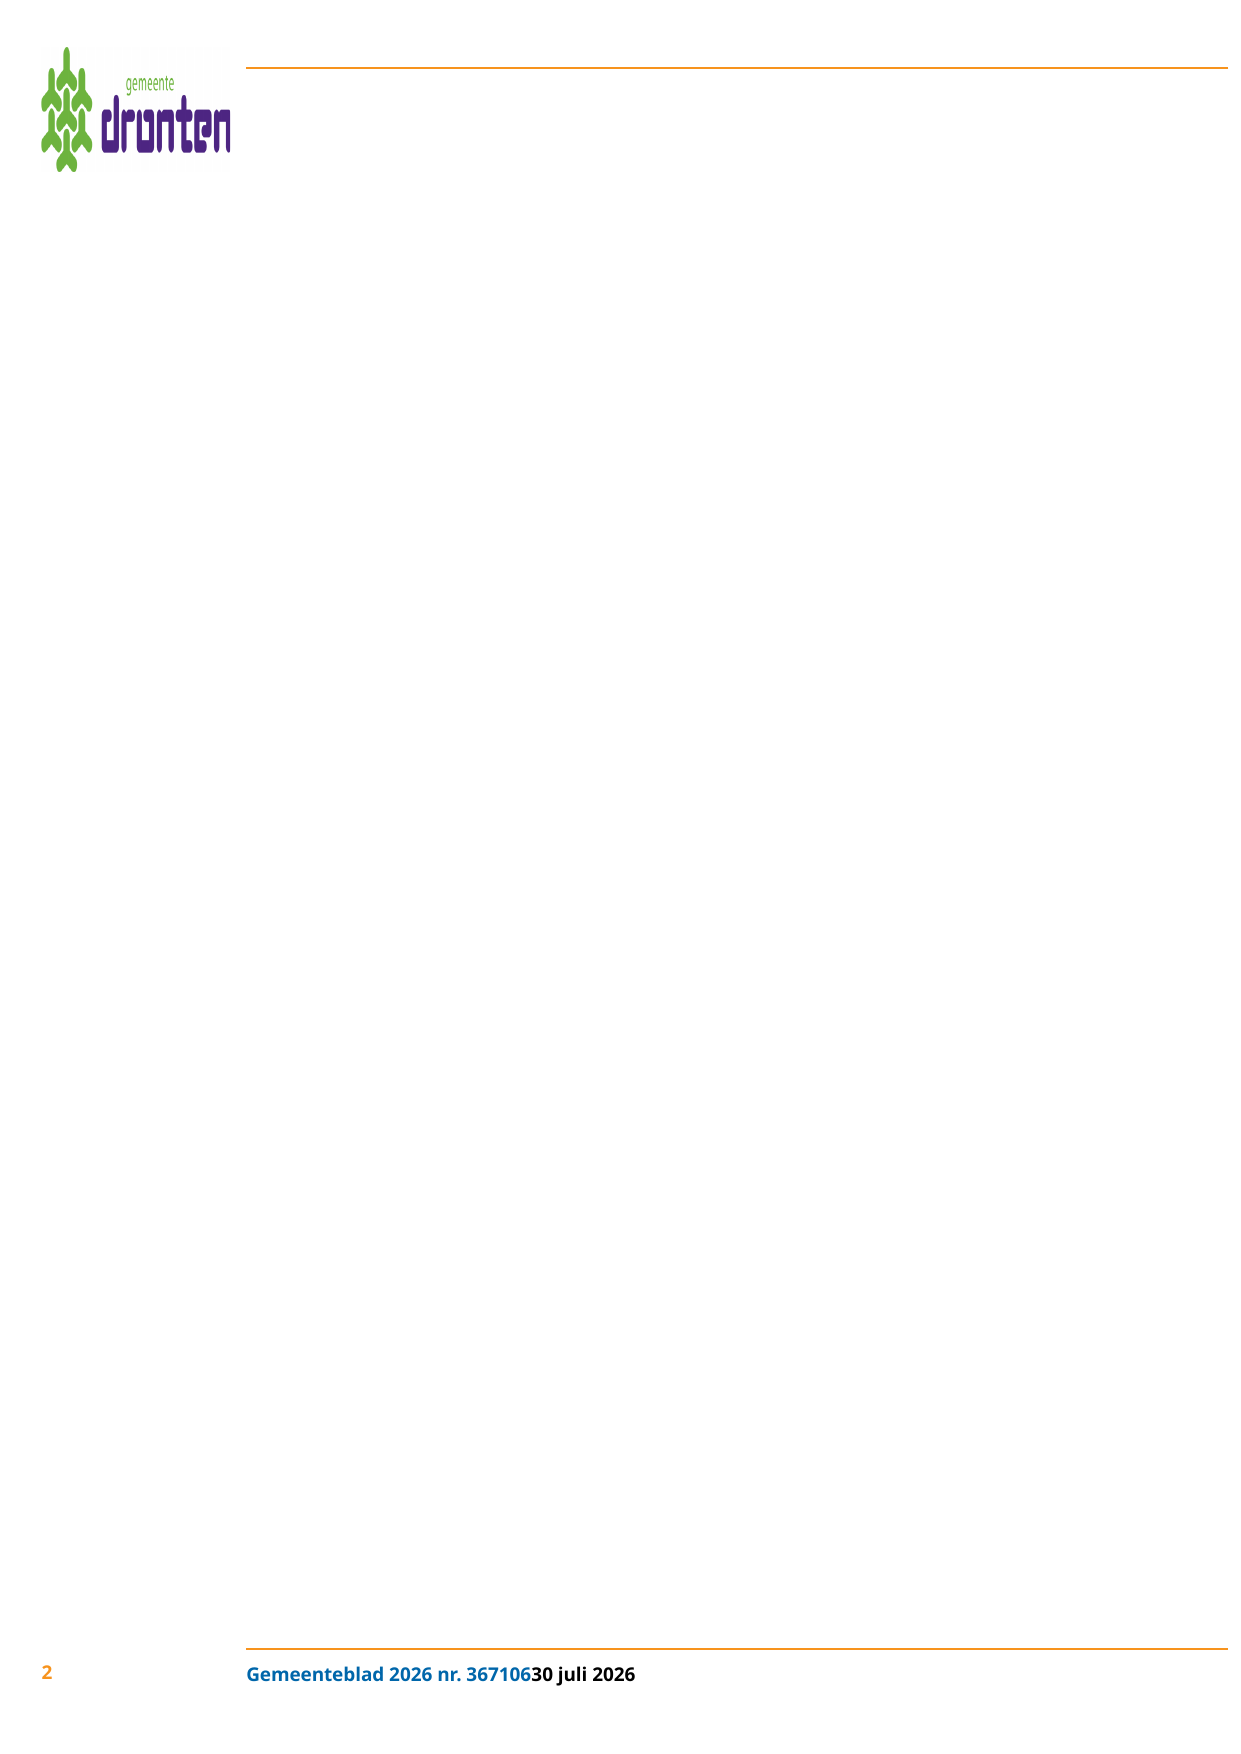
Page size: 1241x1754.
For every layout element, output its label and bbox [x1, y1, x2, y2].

picture [41, 47, 231, 172]
